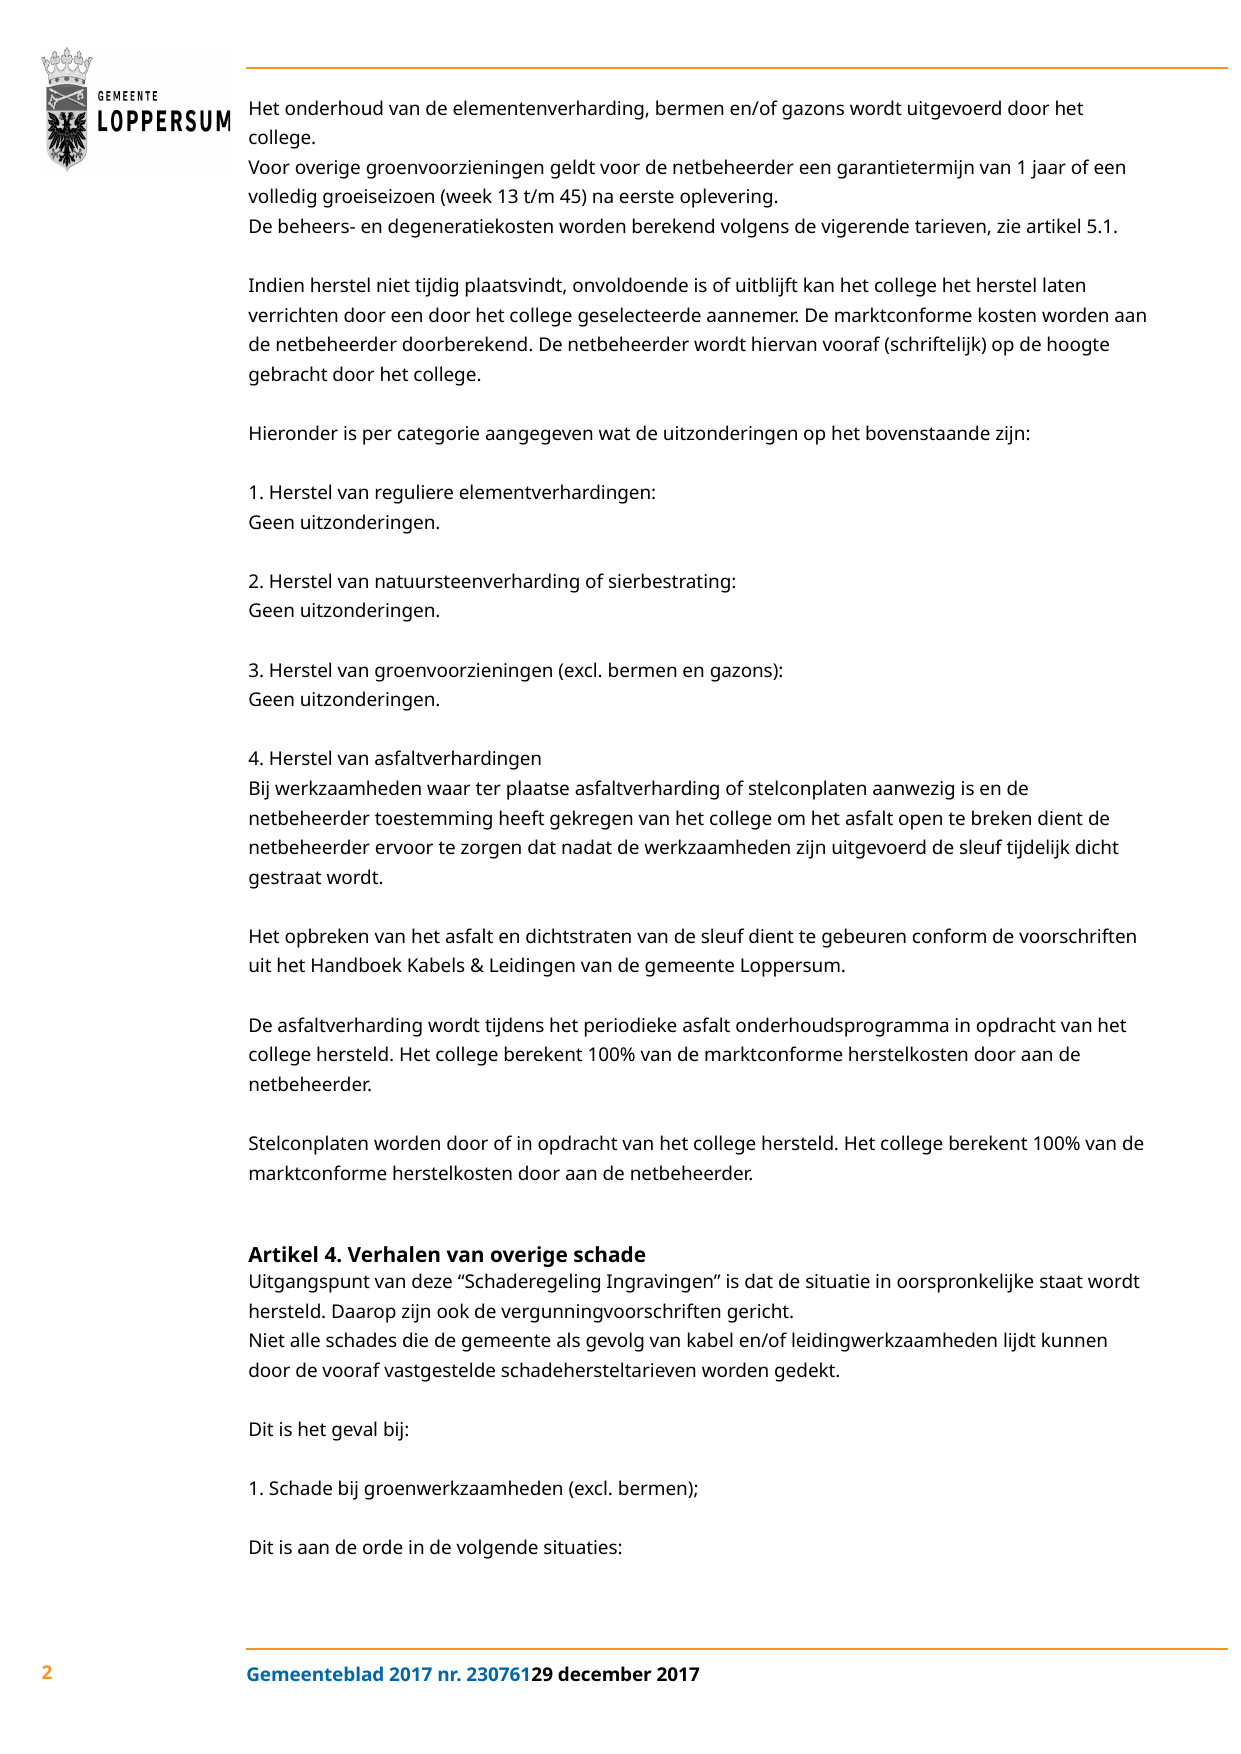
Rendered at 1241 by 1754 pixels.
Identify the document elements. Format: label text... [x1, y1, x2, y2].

text Indien herstel niet tijdig plaatsvindt, onvoldoende is of uitblijft kan het college het herstel laten verrichten door een door het college geselecteerde aannemer. De marktconforme kosten worden aan de netbeheerder doorberekend. De netbeheerder wordt hiervan vooraf (schriftelijk) op de hoogte gebracht door het college. [248, 272, 1152, 387]
text 1. Schade bij groenwerkzaamheden (excl. bermen); [248, 1475, 1152, 1501]
text Artikel 4. Verhalen van overige schade [248, 1240, 1152, 1268]
text Het onderhoud van de elementenverharding, bermen en/of gazons wordt uitgevoerd door het college. [248, 95, 1152, 150]
text 2. Herstel van natuursteenverharding of sierbestrating: [248, 568, 1152, 594]
text De beheers- en degeneratiekosten worden berekend volgens de vigerende tarieven, zie artikel 5.1. [248, 213, 1152, 239]
text Voor overige groenvoorzieningen geldt voor de netbeheerder een garantietermijn van 1 jaar of een volledig groeiseizoen (week 13 t/m 45) na eerste oplevering. [248, 154, 1152, 209]
text Dit is het geval bij: [248, 1416, 1152, 1442]
text Geen uitzonderingen. [248, 686, 1152, 712]
text Geen uitzonderingen. [248, 598, 1152, 623]
text 1. Herstel van reguliere elementverhardingen: [248, 479, 1152, 505]
text Niet alle schades die de gemeente als gevolg van kabel en/of leidingwerkzaamheden lijdt kunnen door de vooraf vastgestelde schadehersteltarieven worden gedekt. [248, 1327, 1152, 1383]
text Geen uitzonderingen. [248, 509, 1152, 535]
text Hieronder is per categorie aangegeven wat de uitzonderingen op het bovenstaande zijn: [248, 420, 1152, 446]
text De asfaltverharding wordt tijdens het periodieke asfalt onderhoudsprogramma in opdracht van het college hersteld. Het college berekent 100% van de marktconforme herstelkosten door aan de netbeheerder. [248, 1012, 1152, 1097]
text 3. Herstel van groenvoorzieningen (excl. bermen en gazons): [248, 657, 1152, 683]
text Het opbreken van het asfalt en dichtstraten van de sleuf dient te gebeuren conform de voorschriften uit het Handboek Kabels & Leidingen van de gemeente Loppersum. [248, 923, 1152, 978]
text 4. Herstel van asfaltverhardingen [248, 746, 1152, 771]
text Dit is aan de orde in de volgende situaties: [248, 1534, 1152, 1560]
text Bij werkzaamheden waar ter plaatse asfaltverharding of stelconplaten aanwezig is en de netbeheerder toestemming heeft gekregen van het college om het asfalt open te breken dient de netbeheerder ervoor te zorgen dat nadat de werkzaamheden zijn uitgevoerd de sleuf tijdelijk dicht gestraat wordt. [248, 775, 1152, 890]
text Stelconplaten worden door of in opdracht van het college hersteld. Het college berekent 100% van de marktconforme herstelkosten door aan de netbeheerder. [248, 1130, 1152, 1186]
text Uitgangspunt van deze “Schaderegeling Ingravingen” is dat de situatie in oorspronkelijke staat wordt hersteld. Daarop zijn ook de vergunningvoorschriften gericht. [248, 1268, 1152, 1323]
picture [41, 47, 231, 172]
